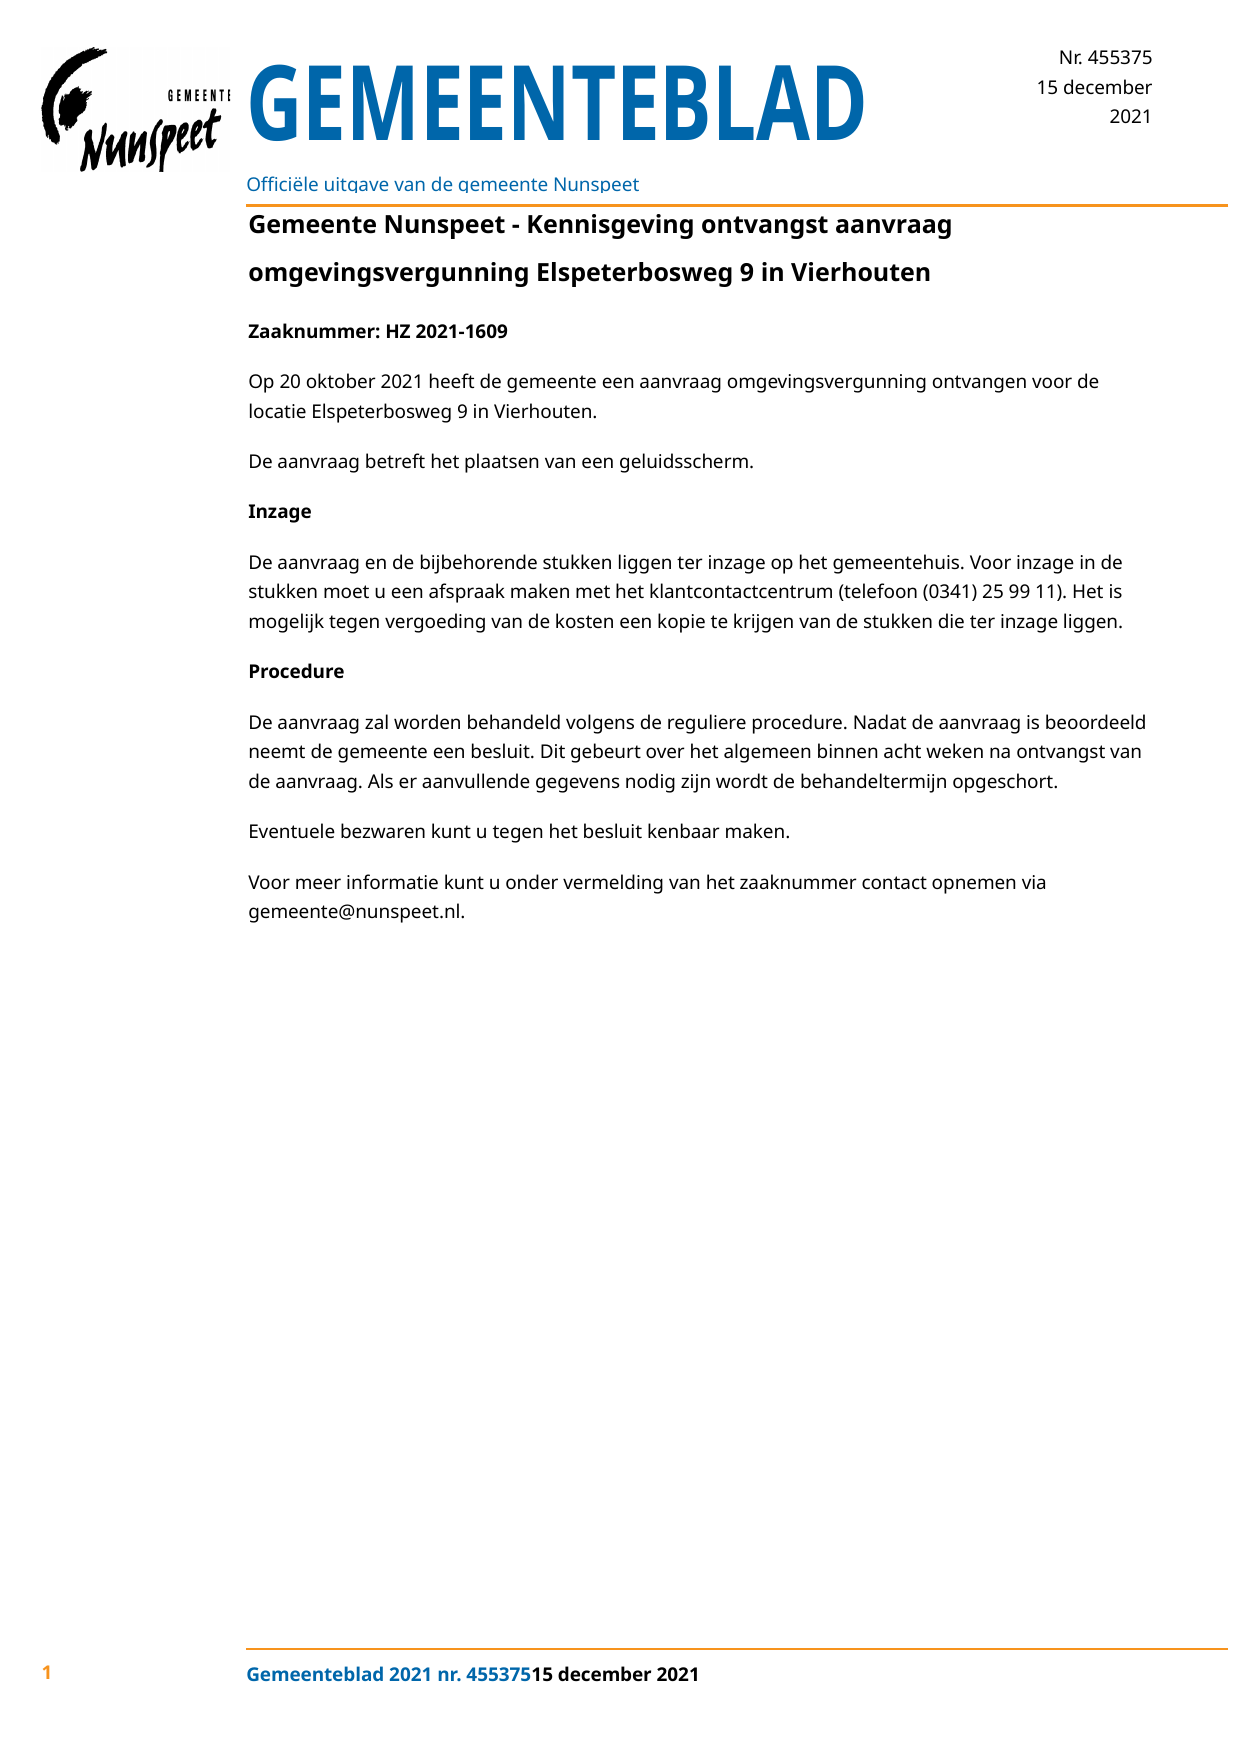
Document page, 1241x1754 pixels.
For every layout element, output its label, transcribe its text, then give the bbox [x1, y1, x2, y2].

text De aanvraag betreft het plaatsen van een geluidsscherm. [248, 448, 1152, 474]
text Procedure [248, 659, 1152, 684]
text Op 20 oktober 2021 heeft de gemeente een aanvraag omgevingsvergunning ontvangen voor de locatie Elspeterbosweg 9 in Vierhouten. [248, 368, 1152, 424]
text Inzage [248, 499, 1152, 524]
text Eventuele bezwaren kunt u tegen het besluit kenbaar maken. [248, 819, 1152, 844]
picture [41, 47, 231, 172]
text Gemeente Nunspeet - Kennisgeving ontvangst aanvraag omgevingsvergunning Elspeterbosweg 9 in Vierhouten [248, 207, 1152, 288]
text De aanvraag en de bijbehorende stukken liggen ter inzage op het gemeentehuis. Voor inzage in de stukken moet u een afspraak maken met het klantcontactcentrum (telefoon (0341) 25 99 11). Het is mogelijk tegen vergoeding van de kosten een kopie te krijgen van de stukken die ter inzage liggen. [248, 549, 1152, 634]
text Voor meer informatie kunt u onder vermelding van het zaaknummer contact opnemen via gemeente@nunspeet.nl. [248, 869, 1152, 924]
text De aanvraag zal worden behandeld volgens de reguliere procedure. Nadat de aanvraag is beoordeeld neemt de gemeente een besluit. Dit gebeurt over het algemeen binnen acht weken na ontvangst van de aanvraag. Als er aanvullende gegevens nodig zijn wordt de behandeltermijn opgeschort. [248, 709, 1152, 794]
text Zaaknummer: HZ 2021-1609 [248, 318, 1152, 344]
